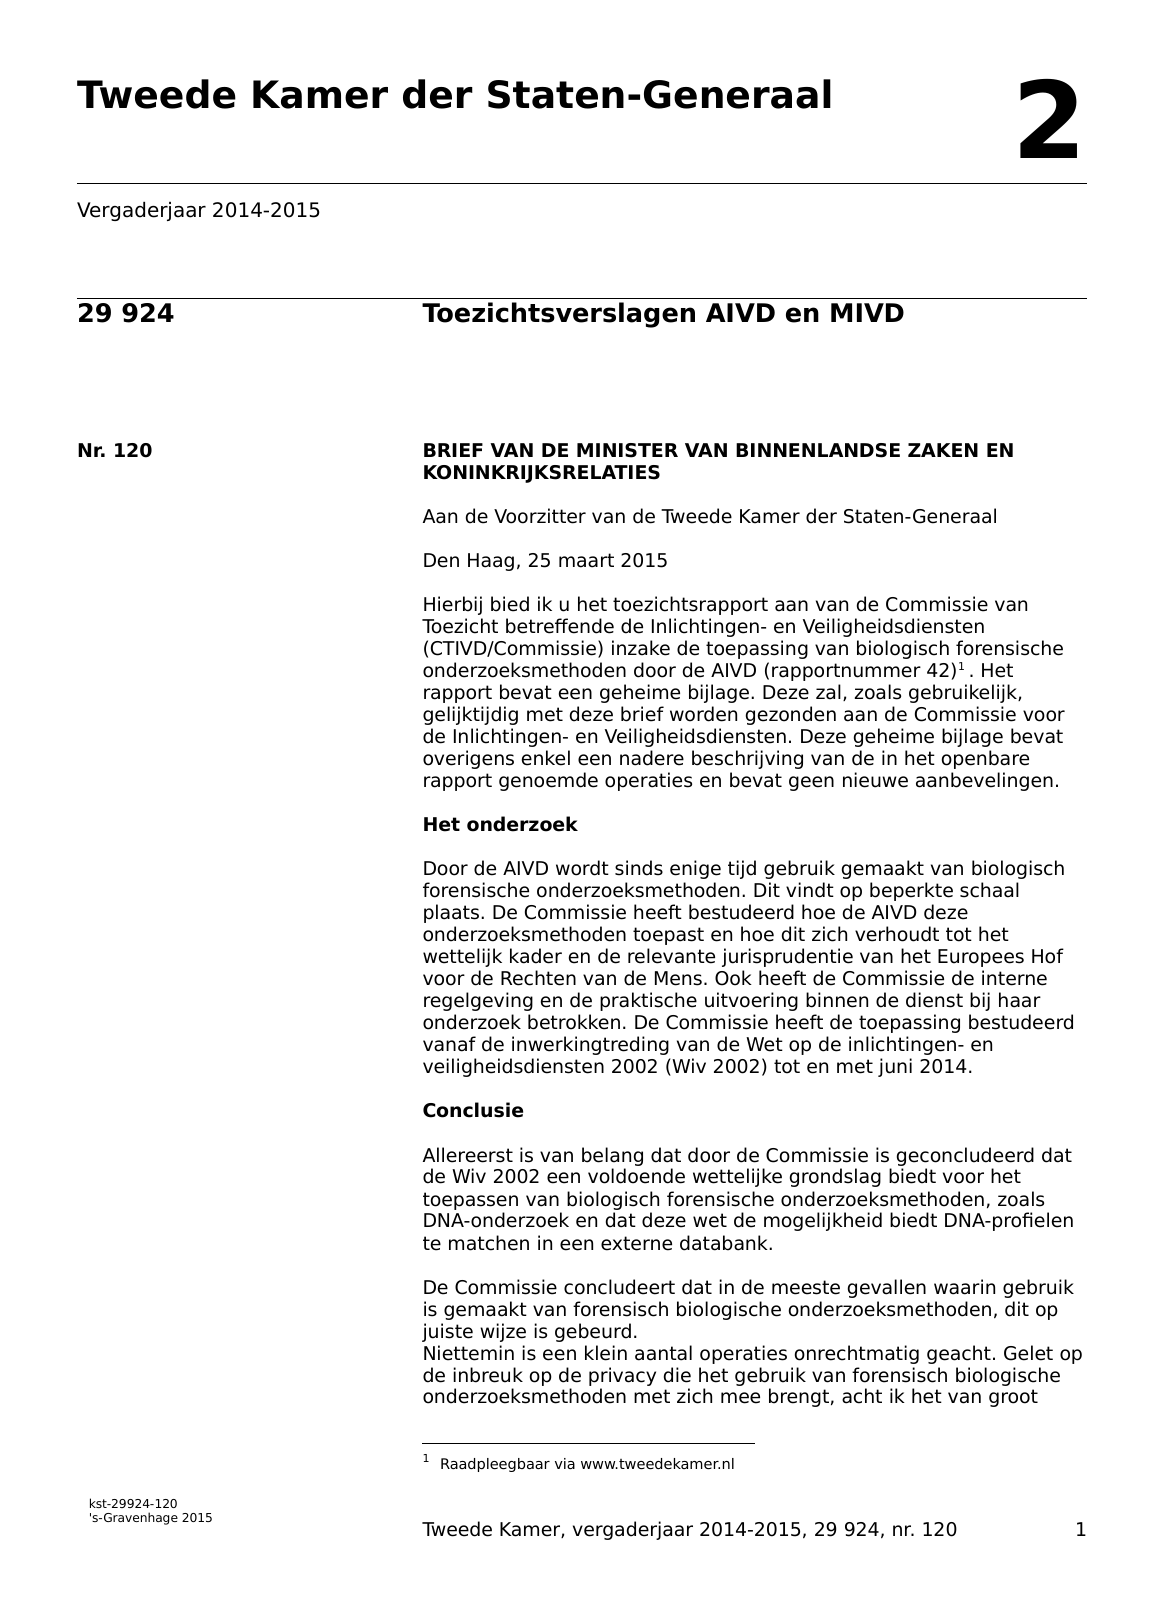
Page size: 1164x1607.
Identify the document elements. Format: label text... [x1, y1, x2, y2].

text Niettemin is een klein aantal operaties onrechtmatig geacht. Gelet op de inbreuk op de privacy die het gebruik van forensisch biologische onderzoeksmethoden met zich mee brengt, acht ik het van groot [422, 1342, 1087, 1408]
text Aan de Voorzitter van de Tweede Kamer der Staten-Generaal [422, 506, 1087, 528]
subtitle Nr. 120 BRIEF VAN DE MINISTER VAN BINNENLANDSE ZAKEN EN KONINKRIJKSRELATIES [77, 440, 1087, 484]
subtitle Het onderzoek [422, 814, 1087, 836]
text Den Haag, 25 maart 2015 [422, 550, 1087, 572]
table_header Tweede Kamer der Staten-Generaal [77, 59, 886, 183]
subtitle 29 924 Toezichtsverslagen AIVD en MIVD [77, 299, 1087, 329]
text De Commissie concludeert dat in de meeste gevallen waarin gebruik is gemaakt van forensisch biologische onderzoeksmethoden, dit op juiste wijze is gebeurd. [422, 1277, 1087, 1342]
text 's-Gravenhage 2015 [88, 1511, 323, 1525]
table_cell Vergaderjaar 2014-2015 [77, 184, 1087, 298]
text kst-29924-120 [88, 1497, 323, 1511]
text Allereerst is van belang dat door de Commissie is geconcludeerd dat de Wiv 2002 een voldoende wettelijke grondslag biedt voor het toepassen van biologisch forensische onderzoeksmethoden, zoals DNA-onderzoek en dat deze wet de mogelijkheid biedt DNA-profielen te matchen in een externe databank. [422, 1144, 1087, 1254]
text Raadpleegbaar via www.tweedekamer.nl [422, 1452, 1087, 1474]
subtitle Conclusie [422, 1100, 1087, 1122]
text Door de AIVD wordt sinds enige tijd gebruik gemaakt van biologisch forensische onderzoeksmethoden. Dit vindt op beperkte schaal plaats. De Commissie heeft bestudeerd hoe de AIVD deze onderzoeksmethoden toepast en hoe dit zich verhoudt tot het wettelijk kader en de relevante jurisprudentie van het Europees Hof voor de Rechten van de Mens. Ook heeft de Commissie de interne regelgeving en de praktische uitvoering binnen de dienst bij haar onderzoek betrokken. De Commissie heeft de toepassing bestudeerd vanaf de inwerkingtreding van de Wet op de inlichtingen- en veiligheidsdiensten 2002 (Wiv 2002) tot en met juni 2014. [422, 858, 1087, 1078]
table_header 2 [886, 59, 1087, 183]
text Hierbij bied ik u het toezichtsrapport aan van de Commissie van Toezicht betreffende de Inlichtingen- en Veiligheidsdiensten (CTIVD/Commissie) inzake de toepassing van biologisch forensische onderzoeksmethoden door de AIVD (rapportnummer 42). Het rapport bevat een geheime bijlage. Deze zal, zoals gebruikelijk, gelijktijdig met deze brief worden gezonden aan de Commissie voor de Inlichtingen- en Veiligheidsdiensten. Deze geheime bijlage bevat overigens enkel een nadere beschrijving van de in het openbare rapport genoemde operaties en bevat geen nieuwe aanbevelingen. [422, 594, 1087, 792]
